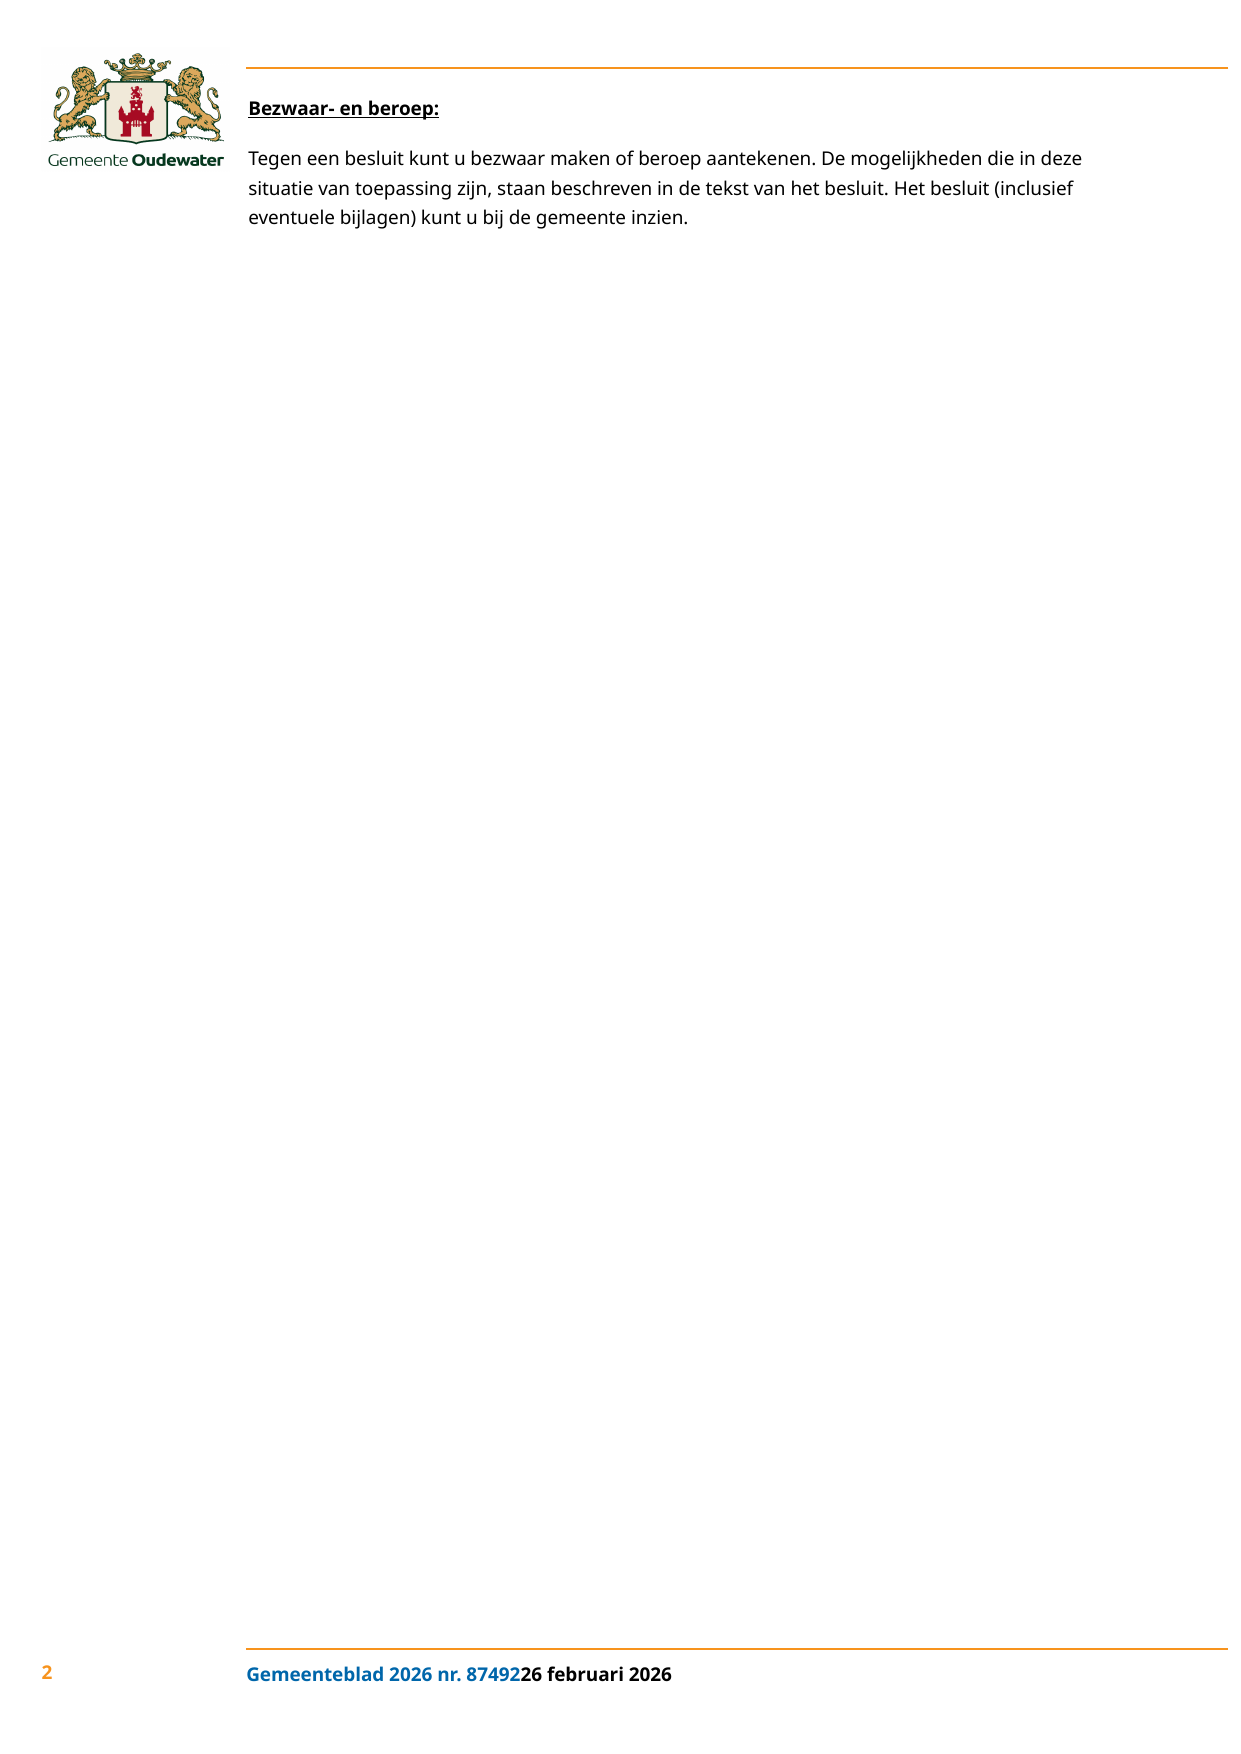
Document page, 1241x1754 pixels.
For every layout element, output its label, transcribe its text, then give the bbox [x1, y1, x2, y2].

text Tegen een besluit kunt u bezwaar maken of beroep aantekenen. De mogelijkheden die in deze situatie van toepassing zijn, staan beschreven in de tekst van het besluit. Het besluit (inclusief eventuele bijlagen) kunt u bij de gemeente inzien. [248, 145, 1152, 230]
text Bezwaar- en beroep: [248, 95, 1152, 121]
picture [41, 47, 231, 172]
